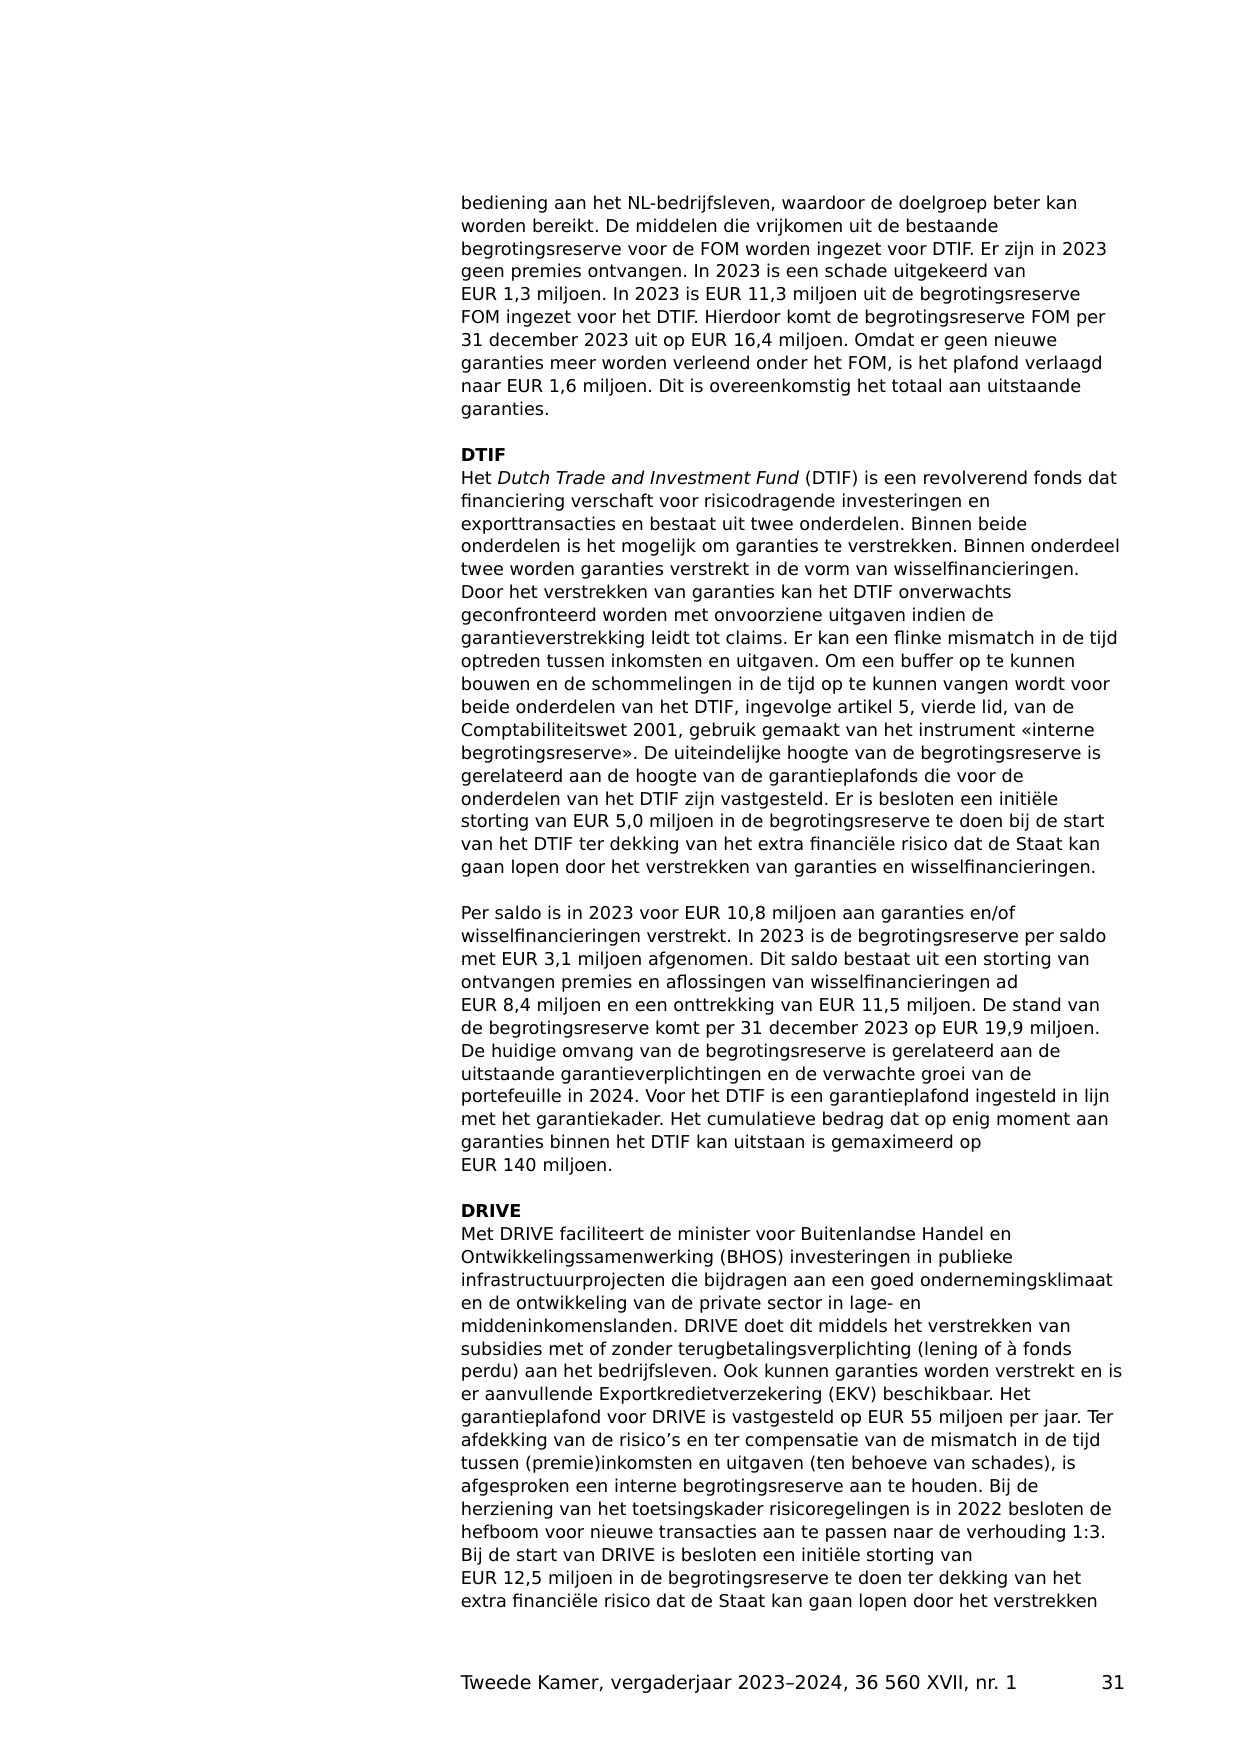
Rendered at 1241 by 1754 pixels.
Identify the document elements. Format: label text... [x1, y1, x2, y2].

text DTIF Het Dutch Trade and Investment Fund (DTIF) is een revolverend fonds dat financiering verschaft voor risicodragende investeringen en exporttransacties en bestaat uit twee onderdelen. Binnen beide onderdelen is het mogelijk om garanties te verstrekken. Binnen onderdeel twee worden garanties verstrekt in de vorm van wisselfinancieringen. Door het verstrekken van garanties kan het DTIF onverwachts geconfronteerd worden met onvoorziene uitgaven indien de garantieverstrekking leidt tot claims. Er kan een flinke mismatch in de tijd optreden tussen inkomsten en uitgaven. Om een buffer op te kunnen bouwen en de schommelingen in de tijd op te kunnen vangen wordt voor beide onderdelen van het DTIF, ingevolge artikel 5, vierde lid, van de Comptabiliteitswet 2001, gebruik gemaakt van het instrument «interne begrotingsreserve». De uiteindelijke hoogte van de begrotingsreserve is gerelateerd aan de hoogte van de garantieplafonds die voor de onderdelen van het DTIF zijn vastgesteld. Er is besloten een initiële storting van EUR 5,0 miljoen in de begrotingsreserve te doen bij de start van het DTIF ter dekking van het extra financiële risico dat de Staat kan gaan lopen door het verstrekken van garanties en wisselfinancieringen. [461, 443, 1125, 878]
text Per saldo is in 2023 voor EUR 10,8 miljoen aan garanties en/of wisselfinancieringen verstrekt. In 2023 is de begrotingsreserve per saldo met EUR 3,1 miljoen afgenomen. Dit saldo bestaat uit een storting van ontvangen premies en aflossingen van wisselfinancieringen ad EUR 8,4 miljoen en een onttrekking van EUR 11,5 miljoen. De stand van de begrotingsreserve komt per 31 december 2023 op EUR 19,9 miljoen. De huidige omvang van de begrotingsreserve is gerelateerd aan de uitstaande garantieverplichtingen en de verwachte groei van de portefeuille in 2024. Voor het DTIF is een garantieplafond ingesteld in lijn met het garantiekader. Het cumulatieve bedrag dat op enig moment aan garanties binnen het DTIF kan uitstaan is gemaximeerd op EUR 140 miljoen. [461, 901, 1125, 1176]
text DRIVE Met DRIVE faciliteert de minister voor Buitenlandse Handel en Ontwikkelingssamenwerking (BHOS) investeringen in publieke infrastructuurprojecten die bijdragen aan een goed ondernemingsklimaat en de ontwikkeling van de private sector in lage- en middeninkomenslanden. DRIVE doet dit middels het verstrekken van subsidies met of zonder terugbetalingsverplichting (lening of à fonds perdu) aan het bedrijfsleven. Ook kunnen garanties worden verstrekt en is er aanvullende Exportkredietverzekering (EKV) beschikbaar. Het garantieplafond voor DRIVE is vastgesteld op EUR 55 miljoen per jaar. Ter afdekking van de risico’s en ter compensatie van de mismatch in de tijd tussen (premie)inkomsten en uitgaven (ten behoeve van schades), is afgesproken een interne begrotingsreserve aan te houden. Bij de herziening van het toetsingskader risicoregelingen is in 2022 besloten de hefboom voor nieuwe transacties aan te passen naar de verhouding 1:3. Bij de start van DRIVE is besloten een initiële storting van EUR 12,5 miljoen in de begrotingsreserve te doen ter dekking van het extra financiële risico dat de Staat kan gaan lopen door het verstrekken [461, 1199, 1125, 1612]
text bediening aan het NL-bedrijfsleven, waardoor de doelgroep beter kan worden bereikt. De middelen die vrijkomen uit de bestaande begrotingsreserve voor de FOM worden ingezet voor DTIF. Er zijn in 2023 geen premies ontvangen. In 2023 is een schade uitgekeerd van EUR 1,3 miljoen. In 2023 is EUR 11,3 miljoen uit de begrotingsreserve FOM ingezet voor het DTIF. Hierdoor komt de begrotingsreserve FOM per 31 december 2023 uit op EUR 16,4 miljoen. Omdat er geen nieuwe garanties meer worden verleend onder het FOM, is het plafond verlaagd naar EUR 1,6 miljoen. Dit is overeenkomstig het totaal aan uitstaande garanties. [461, 191, 1125, 420]
